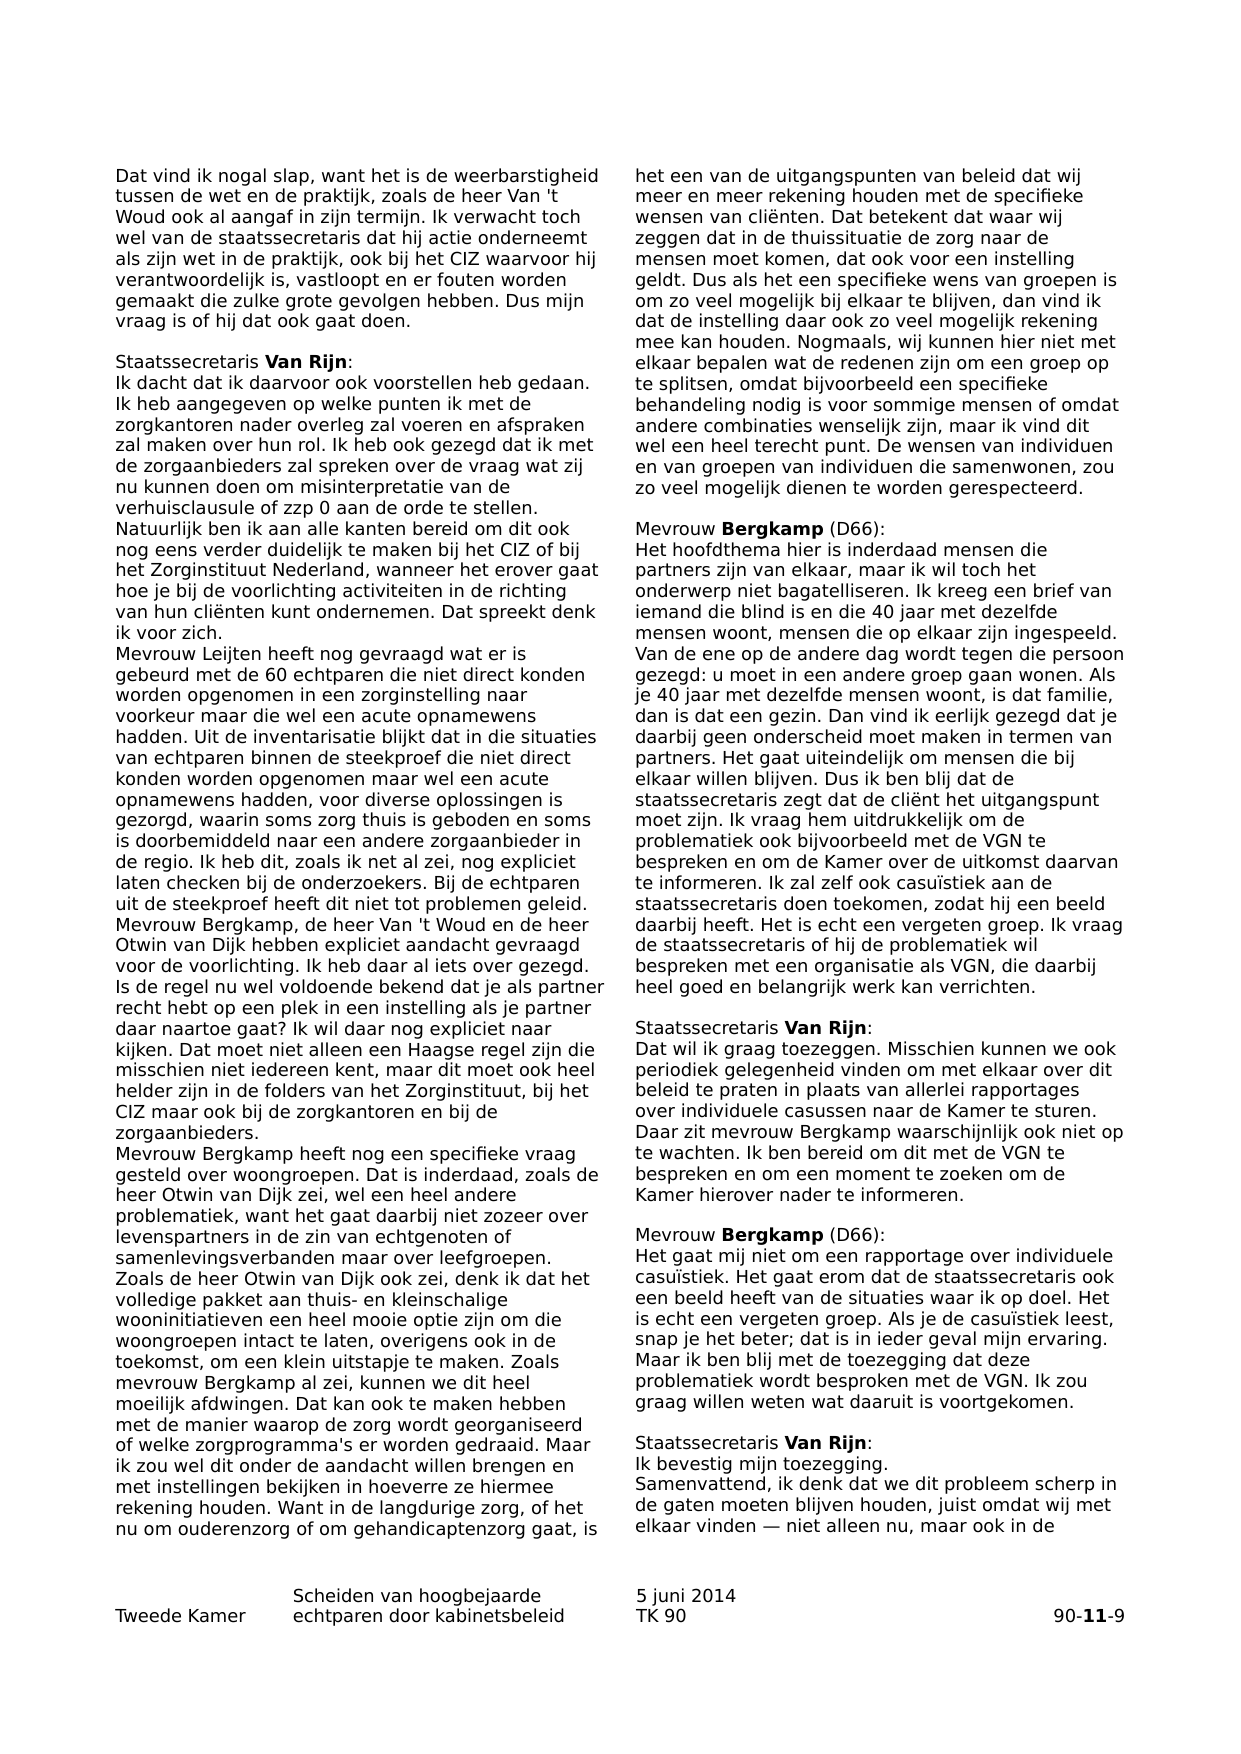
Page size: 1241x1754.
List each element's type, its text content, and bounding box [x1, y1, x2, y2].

text Het hoofdthema hier is inderdaad mensen die partners zijn van elkaar, maar ik wil toch het onderwerp niet bagatelliseren. Ik kreeg een brief van iemand die blind is en die 40 jaar met dezelfde mensen woont, mensen die op elkaar zijn ingespeeld. Van de ene op de andere dag wordt tegen die persoon gezegd: u moet in een andere groep gaan wonen. Als je 40 jaar met dezelfde mensen woont, is dat familie, dan is dat een gezin. Dan vind ik eerlijk gezegd dat je daarbij geen onderscheid moet maken in termen van partners. Het gaat uiteindelijk om mensen die bij elkaar willen blijven. Dus ik ben blij dat de staatssecretaris zegt dat de cliënt het uitgangspunt moet zijn. Ik vraag hem uitdrukkelijk om de problematiek ook bijvoorbeeld met de VGN te bespreken en om de Kamer over de uitkomst daarvan te informeren. Ik zal zelf ook casuïstiek aan de staatssecretaris doen toekomen, zodat hij een beeld daarbij heeft. Het is echt een vergeten groep. Ik vraag de staatssecretaris of hij de problematiek wil bespreken met een organisatie als VGN, die daarbij heel goed en belangrijk werk kan verrichten. [635, 539, 1125, 998]
text Mevrouw Bergkamp (D66): [635, 519, 1125, 539]
text Mevrouw Leijten heeft nog gevraagd wat er is gebeurd met de 60 echtparen die niet direct konden worden opgenomen in een zorginstelling naar voorkeur maar die wel een acute opnamewens hadden. Uit de inventarisatie blijkt dat in die situaties van echtparen binnen de steekproef die niet direct konden worden opgenomen maar wel een acute opnamewens hadden, voor diverse oplossingen is gezorgd, waarin soms zorg thuis is geboden en soms is doorbemiddeld naar een andere zorgaanbieder in de regio. Ik heb dit, zoals ik net al zei, nog expliciet laten checken bij de onderzoekers. Bij de echtparen uit de steekproef heeft dit niet tot problemen geleid. [115, 643, 605, 914]
text het een van de uitgangspunten van beleid dat wij meer en meer rekening houden met de specifieke wensen van cliënten. Dat betekent dat waar wij zeggen dat in de thuissituatie de zorg naar de mensen moet komen, dat ook voor een instelling geldt. Dus als het een specifieke wens van groepen is om zo veel mogelijk bij elkaar te blijven, dan vind ik dat de instelling daar ook zo veel mogelijk rekening mee kan houden. Nogmaals, wij kunnen hier niet met elkaar bepalen wat de redenen zijn om een groep op te splitsen, omdat bijvoorbeeld een specifieke behandeling nodig is voor sommige mensen of omdat andere combinaties wenselijk zijn, maar ik vind dit wel een heel terecht punt. De wensen van individuen en van groepen van individuen die samenwonen, zou zo veel mogelijk dienen te worden gerespecteerd. [635, 165, 1125, 499]
text Staatssecretaris Van Rijn: [635, 1432, 1125, 1453]
text Samenvattend, ik denk dat we dit probleem scherp in de gaten moeten blijven houden, juist omdat wij met elkaar vinden — niet alleen nu, maar ook in de [635, 1474, 1125, 1537]
text Staatssecretaris Van Rijn: [635, 1018, 1125, 1038]
text Mevrouw Bergkamp heeft nog een specifieke vraag gesteld over woongroepen. Dat is inderdaad, zoals de heer Otwin van Dijk zei, wel een heel andere problematiek, want het gaat daarbij niet zozeer over levenspartners in de zin van echtgenoten of samenlevingsverbanden maar over leefgroepen. Zoals de heer Otwin van Dijk ook zei, denk ik dat het volledige pakket aan thuis- en kleinschalige wooninitiatieven een heel mooie optie zijn om die woongroepen intact te laten, overigens ook in de toekomst, om een klein uitstapje te maken. Zoals mevrouw Bergkamp al zei, kunnen we dit heel moeilijk afdwingen. Dat kan ook te maken hebben met de manier waarop de zorg wordt georganiseerd of welke zorgprogramma's er worden gedraaid. Maar ik zou wel dit onder de aandacht willen brengen en met instellingen bekijken in hoeverre ze hiermee rekening houden. Want in de langdurige zorg, of het nu om ouderenzorg of om gehandicaptenzorg gaat, is [115, 1143, 605, 1539]
text Mevrouw Bergkamp (D66): [635, 1225, 1125, 1246]
text Het gaat mij niet om een rapportage over individuele casuïstiek. Het gaat erom dat de staatssecretaris ook een beeld heeft van de situaties waar ik op doel. Het is echt een vergeten groep. Als je de casuïstiek leest, snap je het beter; dat is in ieder geval mijn ervaring. Maar ik ben blij met de toezegging dat deze problematiek wordt besproken met de VGN. Ik zou graag willen weten wat daaruit is voortgekomen. [635, 1246, 1125, 1412]
text Mevrouw Bergkamp, de heer Van 't Woud en de heer Otwin van Dijk hebben expliciet aandacht gevraagd voor de voorlichting. Ik heb daar al iets over gezegd. Is de regel nu wel voldoende bekend dat je als partner recht hebt op een plek in een instelling als je partner daar naartoe gaat? Ik wil daar nog expliciet naar kijken. Dat moet niet alleen een Haagse regel zijn die misschien niet iedereen kent, maar dit moet ook heel helder zijn in de folders van het Zorginstituut, bij het CIZ maar ook bij de zorgkantoren en bij de zorgaanbieders. [115, 914, 605, 1143]
text Dat wil ik graag toezeggen. Misschien kunnen we ook periodiek gelegenheid vinden om met elkaar over dit beleid te praten in plaats van allerlei rapportages over individuele casussen naar de Kamer te sturen. Daar zit mevrouw Bergkamp waarschijnlijk ook niet op te wachten. Ik ben bereid om dit met de VGN te bespreken en om een moment te zoeken om de Kamer hierover nader te informeren. [635, 1038, 1125, 1205]
text Dat vind ik nogal slap, want het is de weerbarstigheid tussen de wet en de praktijk, zoals de heer Van 't Woud ook al aangaf in zijn termijn. Ik verwacht toch wel van de staatssecretaris dat hij actie onderneemt als zijn wet in de praktijk, ook bij het CIZ waarvoor hij verantwoordelijk is, vastloopt en er fouten worden gemaakt die zulke grote gevolgen hebben. Dus mijn vraag is of hij dat ook gaat doen. [115, 165, 605, 332]
text Staatssecretaris Van Rijn: [115, 352, 605, 373]
text Ik bevestig mijn toezegging. [635, 1453, 1125, 1474]
text Ik dacht dat ik daarvoor ook voorstellen heb gedaan. Ik heb aangegeven op welke punten ik met de zorgkantoren nader overleg zal voeren en afspraken zal maken over hun rol. Ik heb ook gezegd dat ik met de zorgaanbieders zal spreken over de vraag wat zij nu kunnen doen om misinterpretatie van de verhuisclausule of zzp 0 aan de orde te stellen. Natuurlijk ben ik aan alle kanten bereid om dit ook nog eens verder duidelijk te maken bij het CIZ of bij het Zorginstituut Nederland, wanneer het erover gaat hoe je bij de voorlichting activiteiten in de richting van hun cliënten kunt ondernemen. Dat spreekt denk ik voor zich. [115, 373, 605, 643]
